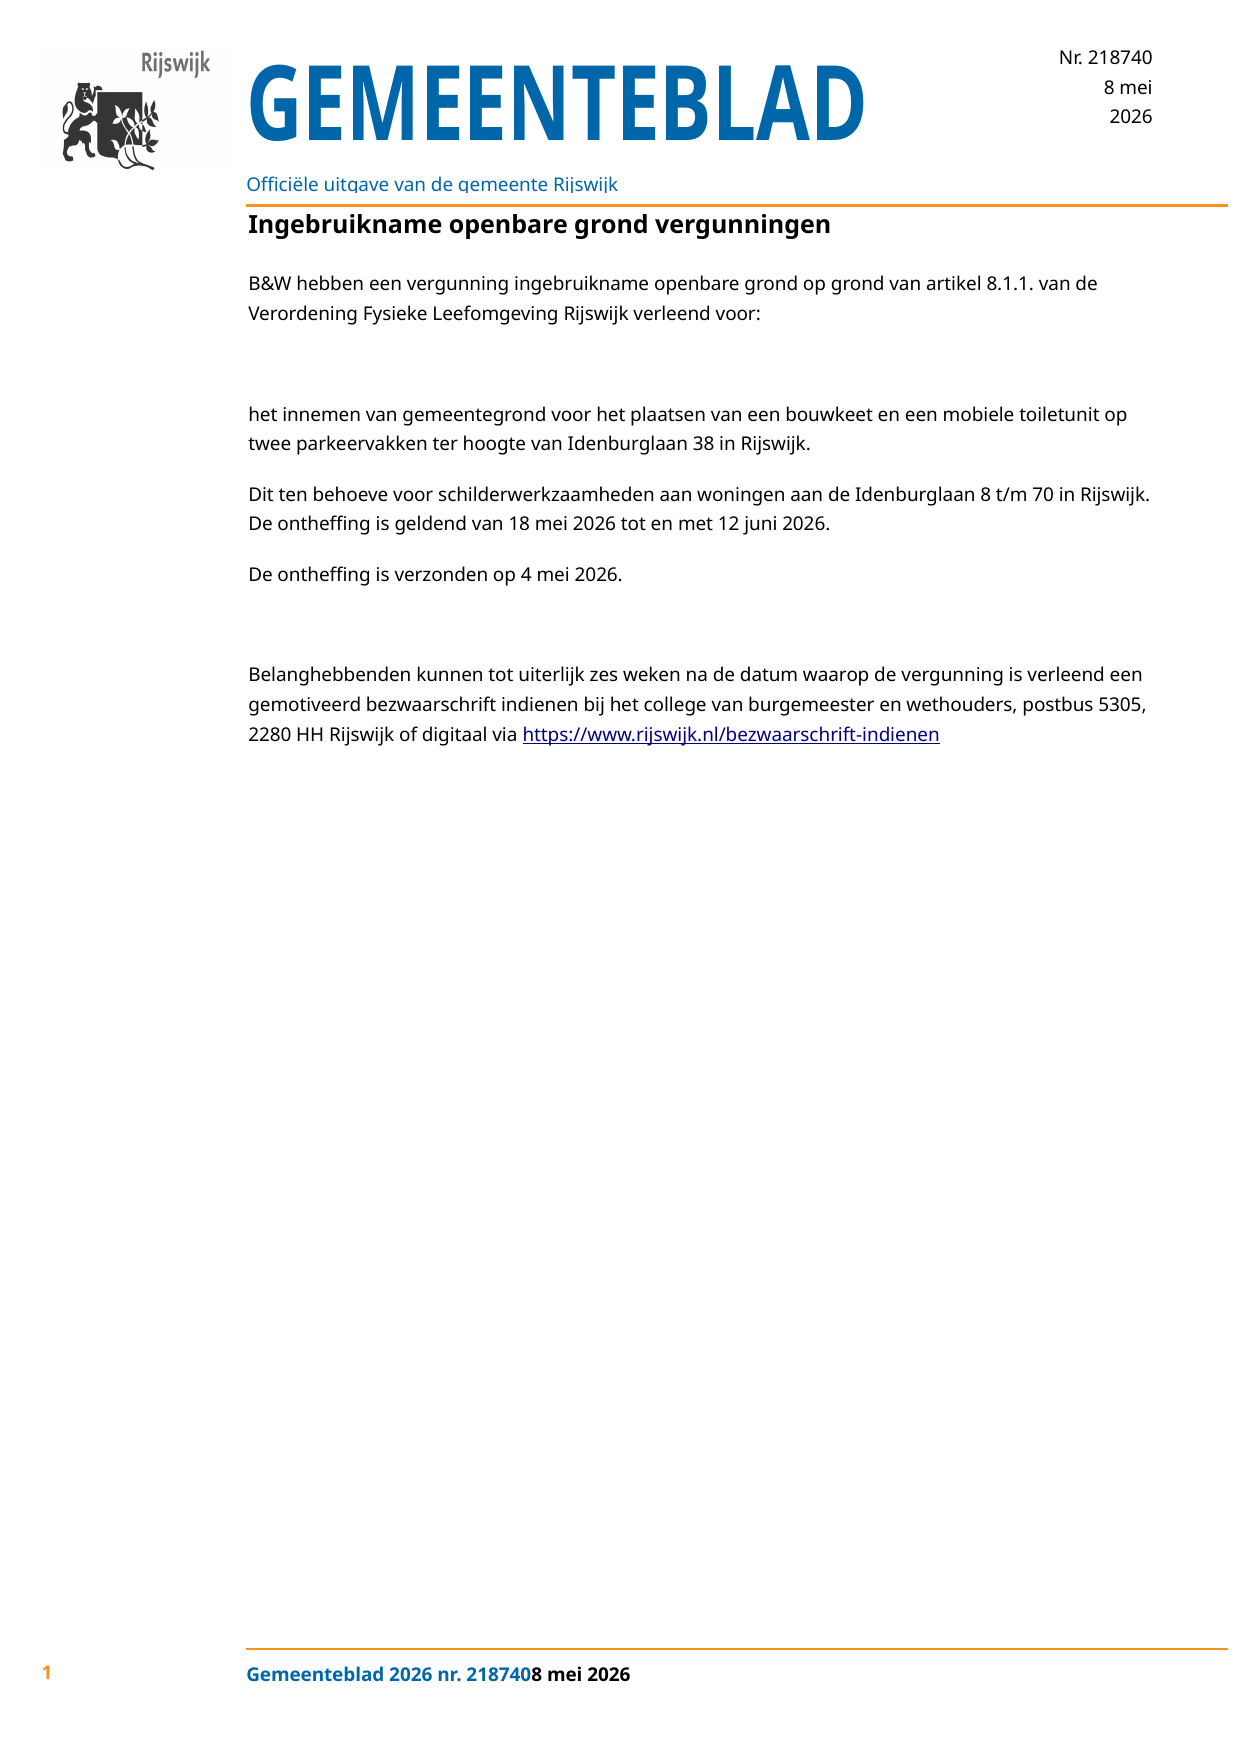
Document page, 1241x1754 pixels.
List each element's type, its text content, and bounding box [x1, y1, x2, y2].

text Dit ten behoeve voor schilderwerkzaamheden aan woningen aan de Idenburglaan 8 t/m 70 in Rijswijk. De ontheffing is geldend van 18 mei 2026 tot en met 12 juni 2026. [248, 481, 1152, 536]
text De ontheffing is verzonden op 4 mei 2026. [248, 561, 1152, 586]
text B&W hebben een vergunning ingebruikname openbare grond op grond van artikel 8.1.1. van de Verordening Fysieke Leefomgeving Rijswijk verleend voor: [248, 270, 1152, 326]
text Belanghebbenden kunnen tot uiterlijk zes weken na de datum waarop de vergunning is verleend een gemotiveerd bezwaarschrift indienen bij het college van burgemeester en wethouders, postbus 5305, 2280 HH Rijswijk of digitaal via https://www.rijswijk.nl/bezwaarschrift-indienen [248, 662, 1152, 746]
picture [41, 47, 231, 172]
text het innemen van gemeentegrond voor het plaatsen van een bouwkeet en een mobiele toiletunit op twee parkeervakken ter hoogte van Idenburglaan 38 in Rijswijk. [248, 401, 1152, 456]
text Ingebruikname openbare grond vergunningen [248, 207, 1152, 241]
